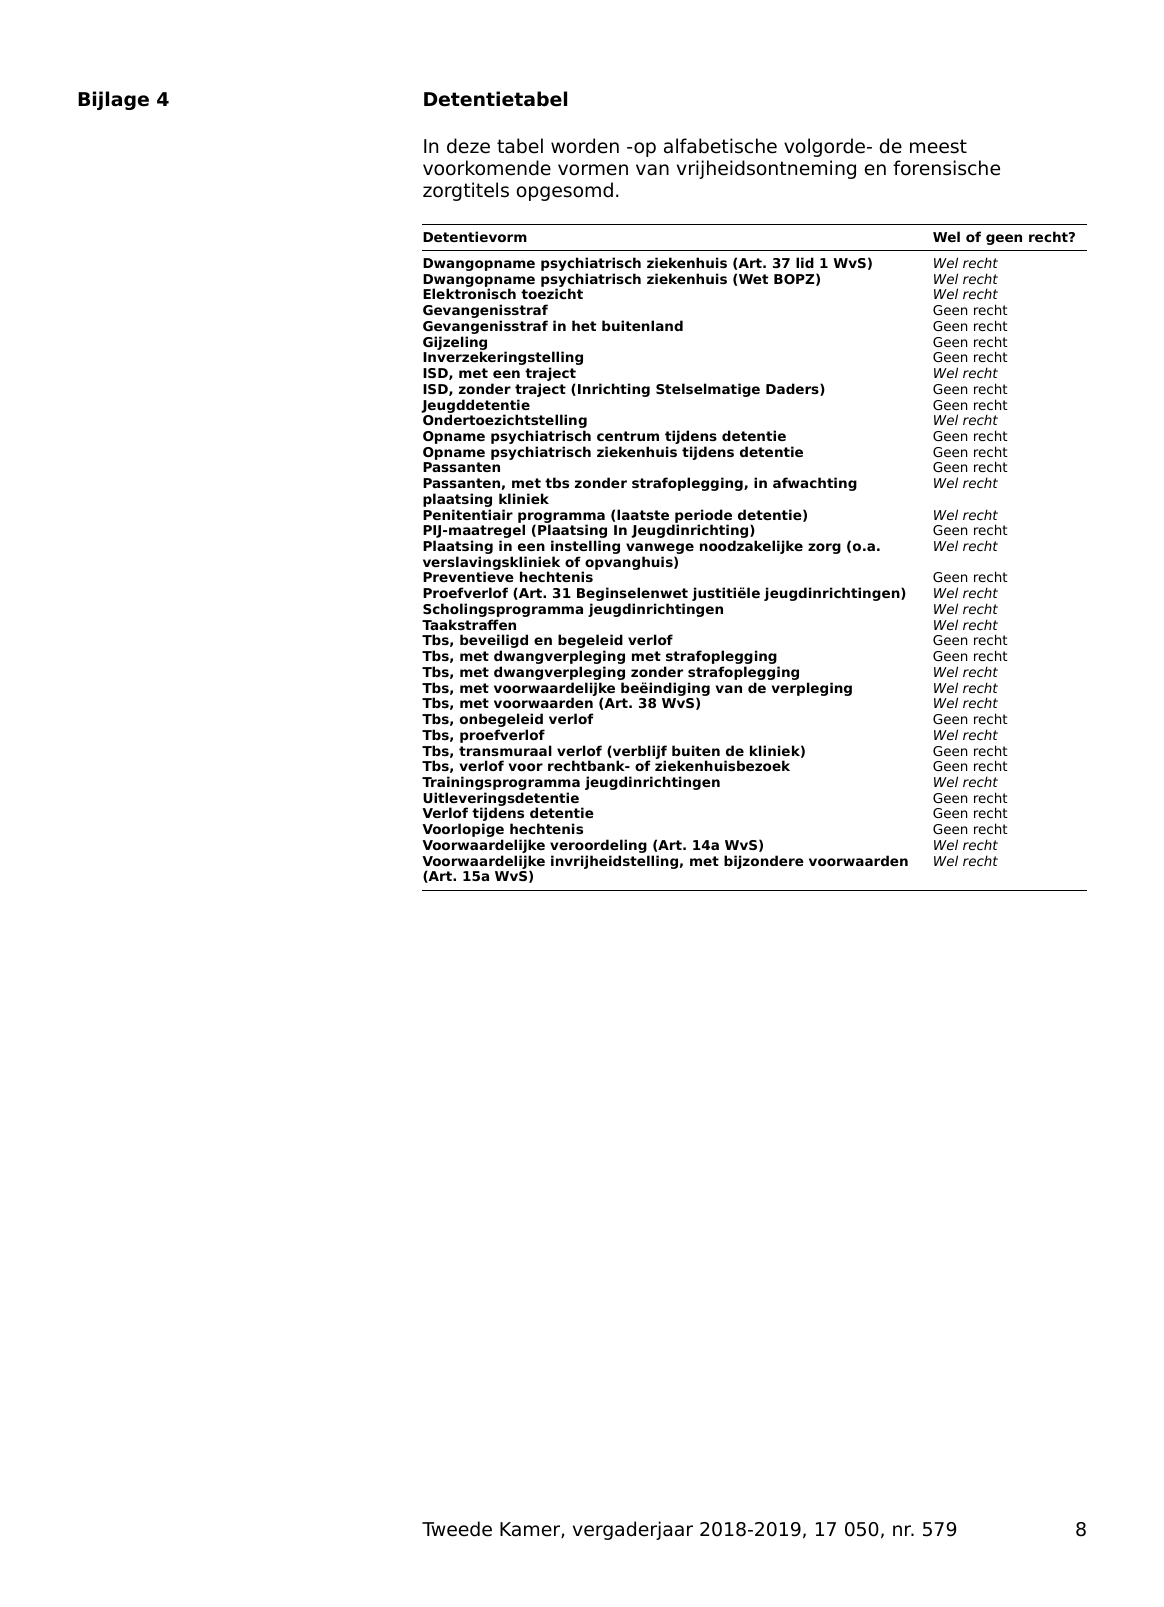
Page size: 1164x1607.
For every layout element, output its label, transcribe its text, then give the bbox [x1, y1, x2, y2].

table_cell Tbs, transmuraal verlof (verblijf buiten de kliniek) [422, 743, 927, 759]
table_cell Wel recht [927, 476, 1087, 507]
table_cell Geen recht [927, 382, 1087, 397]
table_cell Geen recht [927, 649, 1087, 665]
table_cell Wel recht [927, 728, 1087, 743]
table_cell Plaatsing in een instelling vanwege noodzakelijke zorg (o.a. verslavingskliniek of opvanghuis) [422, 539, 927, 570]
table_cell Wel recht [927, 602, 1087, 617]
table_cell Wel recht [927, 838, 1087, 853]
table_cell Wel recht [927, 539, 1087, 570]
table_cell Geen recht [927, 350, 1087, 366]
table_cell Geen recht [927, 319, 1087, 334]
table_cell Geen recht [927, 303, 1087, 319]
table_cell Opname psychiatrisch ziekenhuis tijdens detentie [422, 445, 927, 460]
table_cell Wel recht [927, 854, 1087, 889]
table_cell Wel recht [927, 665, 1087, 680]
table_cell Tbs, beveiligd en begeleid verlof [422, 633, 927, 649]
table_cell Inverzekeringstelling [422, 350, 927, 366]
table_cell Wel recht [927, 680, 1087, 696]
table_cell Geen recht [927, 445, 1087, 460]
table_cell ISD, zonder traject (Inrichting Stelselmatige Daders) [422, 382, 927, 397]
table_cell Preventieve hechtenis [422, 570, 927, 586]
table_cell Geen recht [927, 570, 1087, 586]
table_cell Taakstraffen [422, 618, 927, 633]
table_cell Geen recht [927, 397, 1087, 413]
table_cell Tbs, onbegeleid verlof [422, 712, 927, 728]
table_cell Wel recht [927, 586, 1087, 602]
table_cell Wel recht [927, 696, 1087, 712]
table_cell Gijzeling [422, 334, 927, 350]
table_cell Elektronisch toezicht [422, 287, 927, 303]
table_cell Voorwaardelijke invrijheidstelling, met bijzondere voorwaarden (Art. 15a WvS) [422, 854, 927, 889]
table_cell Passanten [422, 460, 927, 476]
table_cell Opname psychiatrisch centrum tijdens detentie [422, 429, 927, 444]
table_cell Penitentiair programma (laatste periode detentie) [422, 508, 927, 523]
table_cell Dwangopname psychiatrisch ziekenhuis (Art. 37 lid 1 WvS) [422, 251, 927, 271]
table_cell Geen recht [927, 429, 1087, 444]
table_cell Voorwaardelijke veroordeling (Art. 14a WvS) [422, 838, 927, 853]
table_cell Tbs, met dwangverpleging zonder strafoplegging [422, 665, 927, 680]
table_header Wel of geen recht? [927, 225, 1087, 250]
table_cell Scholingsprogramma jeugdinrichtingen [422, 602, 927, 617]
table_cell Geen recht [927, 759, 1087, 775]
table_cell Dwangopname psychiatrisch ziekenhuis (Wet BOPZ) [422, 271, 927, 287]
table_cell Jeugddetentie [422, 397, 927, 413]
table_cell Geen recht [927, 743, 1087, 759]
table_cell ISD, met een traject [422, 366, 927, 382]
table_cell Ondertoezichtstelling [422, 413, 927, 429]
table_cell PIJ-maatregel (Plaatsing In Jeugdinrichting) [422, 523, 927, 539]
table_cell Tbs, met dwangverpleging met strafoplegging [422, 649, 927, 665]
table_cell Wel recht [927, 287, 1087, 303]
table_cell Tbs, proefverlof [422, 728, 927, 743]
table_cell Wel recht [927, 366, 1087, 382]
table_cell Wel recht [927, 271, 1087, 287]
table_cell Geen recht [927, 712, 1087, 728]
table_header Detentievorm [422, 225, 927, 250]
table_cell Tbs, verlof voor rechtbank- of ziekenhuisbezoek [422, 759, 927, 775]
table_cell Voorlopige hechtenis [422, 822, 927, 838]
table_cell Geen recht [927, 523, 1087, 539]
text In deze tabel worden -op alfabetische volgorde- de meest voorkomende vormen van vrijheidsontneming en forensische zorgtitels opgesomd. [422, 136, 1087, 202]
table_cell Geen recht [927, 460, 1087, 476]
table_cell Wel recht [927, 508, 1087, 523]
table_cell Geen recht [927, 633, 1087, 649]
subtitle Bijlage 4 Detentietabel [77, 89, 1087, 111]
table_cell Verlof tijdens detentie [422, 806, 927, 822]
table_cell Proefverlof (Art. 31 Beginselenwet justitiële jeugdinrichtingen) [422, 586, 927, 602]
table_cell Trainingsprogramma jeugdinrichtingen [422, 775, 927, 791]
table_cell Passanten, met tbs zonder strafoplegging, in afwachting plaatsing kliniek [422, 476, 927, 507]
table_cell Geen recht [927, 791, 1087, 806]
table_cell Gevangenisstraf in het buitenland [422, 319, 927, 334]
table_cell Geen recht [927, 806, 1087, 822]
table_cell Uitleveringsdetentie [422, 791, 927, 806]
table_cell Wel recht [927, 413, 1087, 429]
table_cell Wel recht [927, 251, 1087, 271]
table_cell Wel recht [927, 618, 1087, 633]
table_cell Geen recht [927, 334, 1087, 350]
table_cell Tbs, met voorwaardelijke beëindiging van de verpleging [422, 680, 927, 696]
table_cell Tbs, met voorwaarden (Art. 38 WvS) [422, 696, 927, 712]
table_cell Geen recht [927, 822, 1087, 838]
table_cell Wel recht [927, 775, 1087, 791]
table_cell Gevangenisstraf [422, 303, 927, 319]
